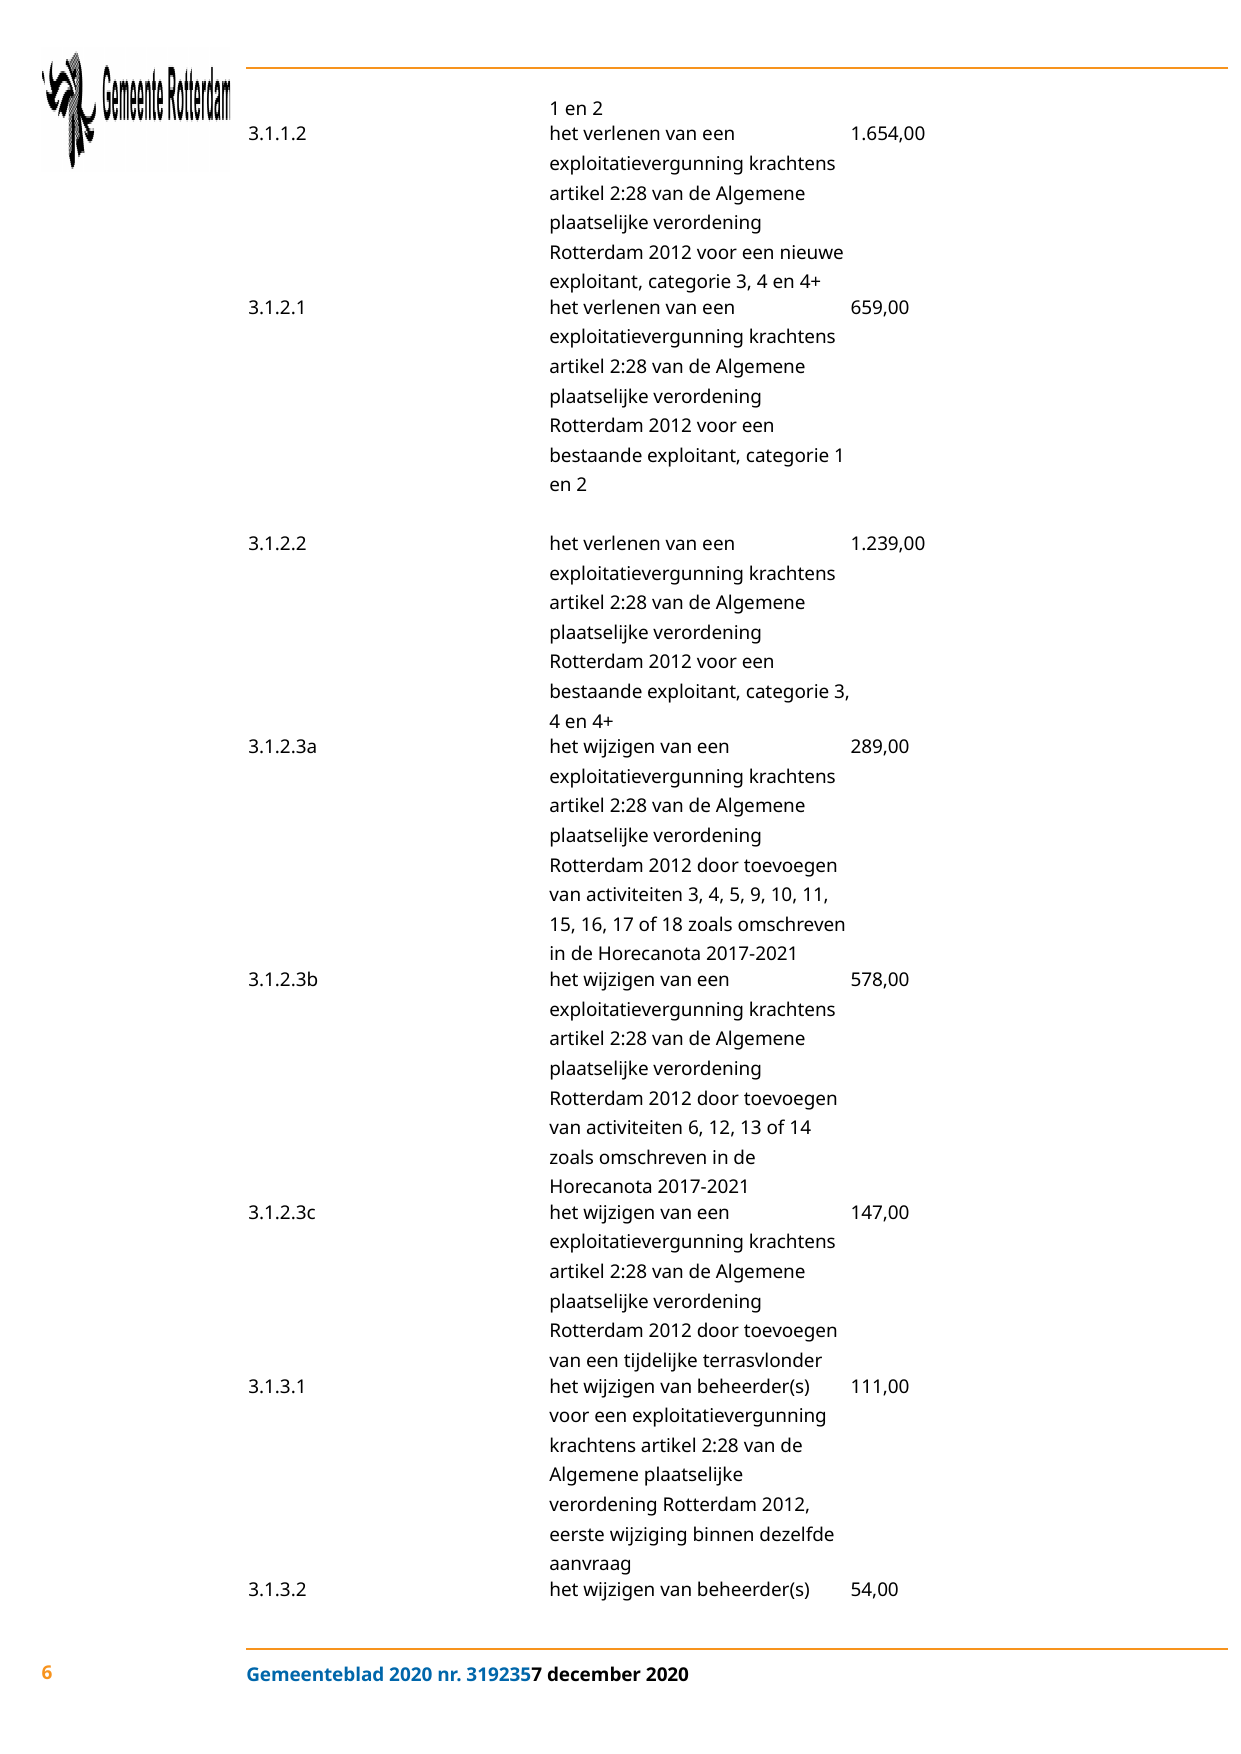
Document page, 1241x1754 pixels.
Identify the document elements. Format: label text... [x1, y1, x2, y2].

table_cell 111,00 [850, 1373, 1152, 1576]
table_cell 3.1.2.1 [248, 294, 549, 497]
table_cell 3.1.2.3b [248, 966, 549, 1199]
table_cell 578,00 [850, 966, 1152, 1199]
picture [41, 47, 231, 172]
table_cell het wijzigen van een exploitatievergunning krachtens artikel 2:28 van de Algemene plaatselijke verordening Rotterdam 2012 door toevoegen van activiteiten 3, 4, 5, 9, 10, 11, 15, 16, 17 of 18 zoals omschreven in de Horecanota 2017-2021 [549, 734, 850, 966]
table_cell 147,00 [850, 1199, 1152, 1373]
table_header 3.1.2.2 [248, 530, 549, 733]
table_cell het wijzigen van beheerder(s) [549, 1576, 850, 1602]
table_cell 1.654,00 [850, 121, 1152, 294]
table_cell het wijzigen van een exploitatievergunning krachtens artikel 2:28 van de Algemene plaatselijke verordening Rotterdam 2012 door toevoegen van activiteiten 6, 12, 13 of 14 zoals omschreven in de Horecanota 2017-2021 [549, 966, 850, 1199]
table_cell 1 en 2 [549, 95, 850, 121]
table_cell het wijzigen van een exploitatievergunning krachtens artikel 2:28 van de Algemene plaatselijke verordening Rotterdam 2012 door toevoegen van een tijdelijke terrasvlonder [549, 1199, 850, 1373]
table_cell het wijzigen van beheerder(s) voor een exploitatievergunning krachtens artikel 2:28 van de Algemene plaatselijke verordening Rotterdam 2012, eerste wijziging binnen dezelfde aanvraag [549, 1373, 850, 1576]
table_cell het verlenen van een exploitatievergunning krachtens artikel 2:28 van de Algemene plaatselijke verordening Rotterdam 2012 voor een bestaande exploitant, categorie 1 en 2 [549, 294, 850, 497]
table_cell 54,00 [850, 1576, 1152, 1602]
table_cell [248, 95, 549, 121]
table_cell 3.1.2.3a [248, 734, 549, 966]
table_cell 659,00 [850, 294, 1152, 497]
table_cell 3.1.1.2 [248, 121, 549, 294]
table_header 1.239,00 [850, 530, 1152, 733]
table_cell het verlenen van een exploitatievergunning krachtens artikel 2:28 van de Algemene plaatselijke verordening Rotterdam 2012 voor een nieuwe exploitant, categorie 3, 4 en 4+ [549, 121, 850, 294]
table_cell [850, 95, 1152, 121]
table_header het verlenen van een exploitatievergunning krachtens artikel 2:28 van de Algemene plaatselijke verordening Rotterdam 2012 voor een bestaande exploitant, categorie 3, 4 en 4+ [549, 530, 850, 733]
table_cell 3.1.2.3c [248, 1199, 549, 1373]
table_cell 3.1.3.2 [248, 1576, 549, 1602]
table_cell 3.1.3.1 [248, 1373, 549, 1576]
table_cell 289,00 [850, 734, 1152, 966]
